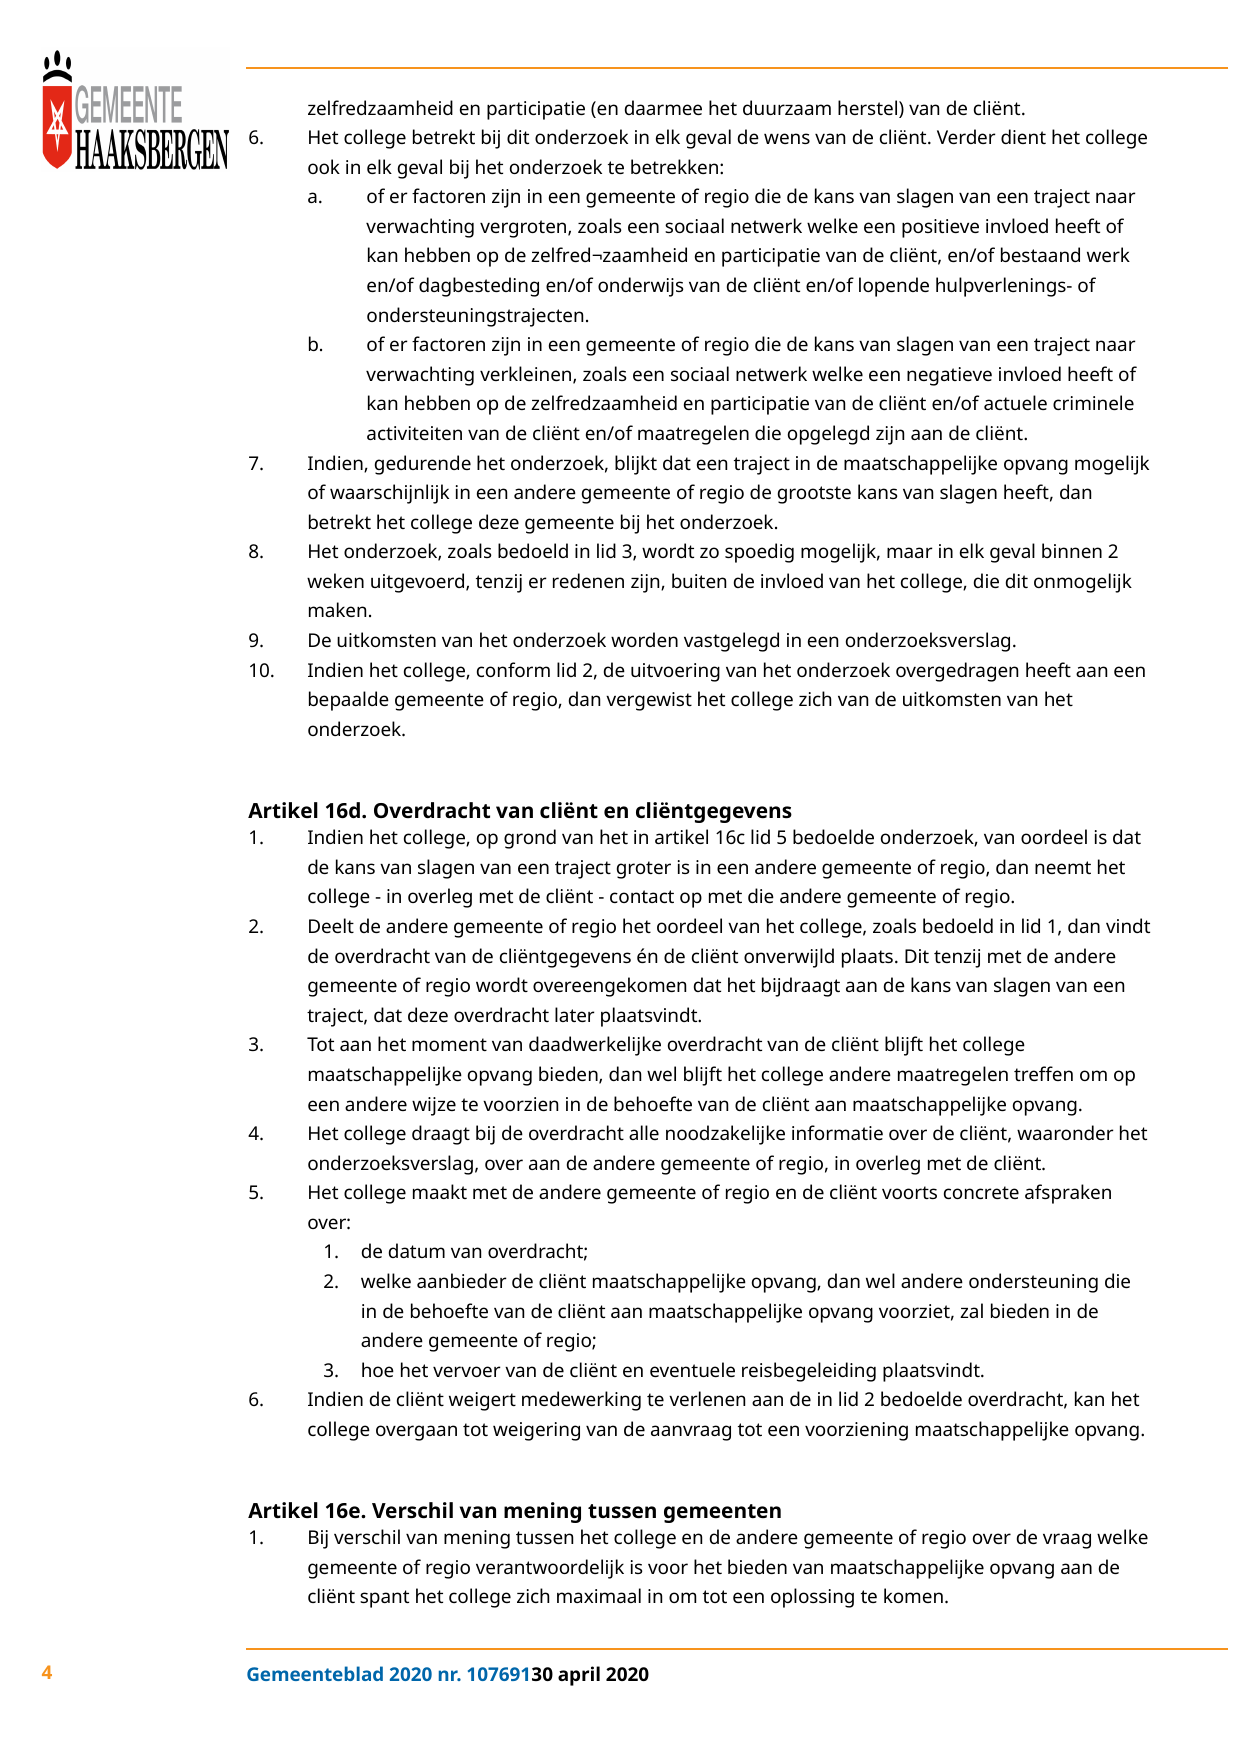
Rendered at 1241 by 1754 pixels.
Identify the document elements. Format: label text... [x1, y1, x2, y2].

picture [41, 47, 231, 172]
list Indien het college, op grond van het in artikel 16c lid 5 bedoelde onderzoek, van oordeel is dat de kans van slagen van een traject groter is in een andere gemeente of regio, dan neemt het college - in overleg met de cliënt - contact op met die andere gemeente of regio. [248, 824, 1152, 909]
list of er factoren zijn in een gemeente of regio die de kans van slagen van een traject naar verwachting verkleinen, zoals een sociaal netwerk welke een negatieve invloed heeft of kan hebben op de zelfredzaamheid en participatie van de cliënt en/of actuele criminele activiteiten van de cliënt en/of maatregelen die opgelegd zijn aan de cliënt. [307, 331, 1152, 446]
list welke aanbieder de cliënt maatschappelijke opvang, dan wel andere ondersteuning die in de behoefte van de cliënt aan maatschappelijke opvang voorziet, zal bieden in de andere gemeente of regio; [323, 1268, 1152, 1353]
list Indien het college, conform lid 2, de uitvoering van het onderzoek overgedragen heeft aan een bepaalde gemeente of regio, dan vergewist het college zich van de uitkomsten van het onderzoek. [248, 657, 1152, 742]
list of er factoren zijn in een gemeente of regio die de kans van slagen van een traject naar verwachting vergroten, zoals een sociaal netwerk welke een positieve invloed heeft of kan hebben op de zelfred¬zaamheid en participatie van de cliënt, en/of bestaand werk en/of dagbesteding en/of onderwijs van de cliënt en/of lopende hulpverlenings- of ondersteuningstrajecten. [307, 183, 1152, 328]
list de datum van overdracht; [323, 1239, 1152, 1264]
list Indien de cliënt weigert medewerking te verlenen aan de in lid 2 bedoelde overdracht, kan het college overgaan tot weigering van de aanvraag tot een voorziening maatschappelijke opvang. [248, 1387, 1152, 1442]
list hoe het vervoer van de cliënt en eventuele reisbegeleiding plaatsvindt. [323, 1357, 1152, 1383]
list Deelt de andere gemeente of regio het oordeel van het college, zoals bedoeld in lid 1, dan vindt de overdracht van de cliëntgegevens én de cliënt onverwijld plaats. Dit tenzij met de andere gemeente of regio wordt overeengekomen dat het bijdraagt aan de kans van slagen van een traject, dat deze overdracht later plaatsvindt. [248, 913, 1152, 1028]
list zelfredzaamheid en participatie (en daarmee het duurzaam herstel) van de cliënt. [248, 95, 1152, 121]
list Tot aan het moment van daadwerkelijke overdracht van de cliënt blijft het college maatschappelijke opvang bieden, dan wel blijft het college andere maatregelen treffen om op een andere wijze te voorzien in de behoefte van de cliënt aan maatschappelijke opvang. [248, 1032, 1152, 1116]
list Het college betrekt bij dit onderzoek in elk geval de wens van de cliënt. Verder dient het college ook in elk geval bij het onderzoek te betrekken: [248, 124, 1152, 180]
list Bij verschil van mening tussen het college en de andere gemeente of regio over de vraag welke gemeente of regio verantwoordelijk is voor het bieden van maatschappelijke opvang aan de cliënt spant het college zich maximaal in om tot een oplossing te komen. [248, 1524, 1152, 1609]
list De uitkomsten van het onderzoek worden vastgelegd in een onderzoeksverslag. [248, 627, 1152, 653]
text Artikel 16e. Verschil van mening tussen gemeenten [248, 1496, 1152, 1524]
list Het college draagt bij de overdracht alle noodzakelijke informatie over de cliënt, waaronder het onderzoeksverslag, over aan de andere gemeente of regio, in overleg met de cliënt. [248, 1120, 1152, 1176]
text Artikel 16d. Overdracht van cliënt en cliëntgegevens [248, 796, 1152, 824]
list Indien, gedurende het onderzoek, blijkt dat een traject in de maatschappelijke opvang mogelijk of waarschijnlijk in een andere gemeente of regio de grootste kans van slagen heeft, dan betrekt het college deze gemeente bij het onderzoek. [248, 450, 1152, 535]
list Het college maakt met de andere gemeente of regio en de cliënt voorts concrete afspraken over: [248, 1179, 1152, 1235]
list Het onderzoek, zoals bedoeld in lid 3, wordt zo spoedig mogelijk, maar in elk geval binnen 2 weken uitgevoerd, tenzij er redenen zijn, buiten de invloed van het college, die dit onmogelijk maken. [248, 538, 1152, 623]
